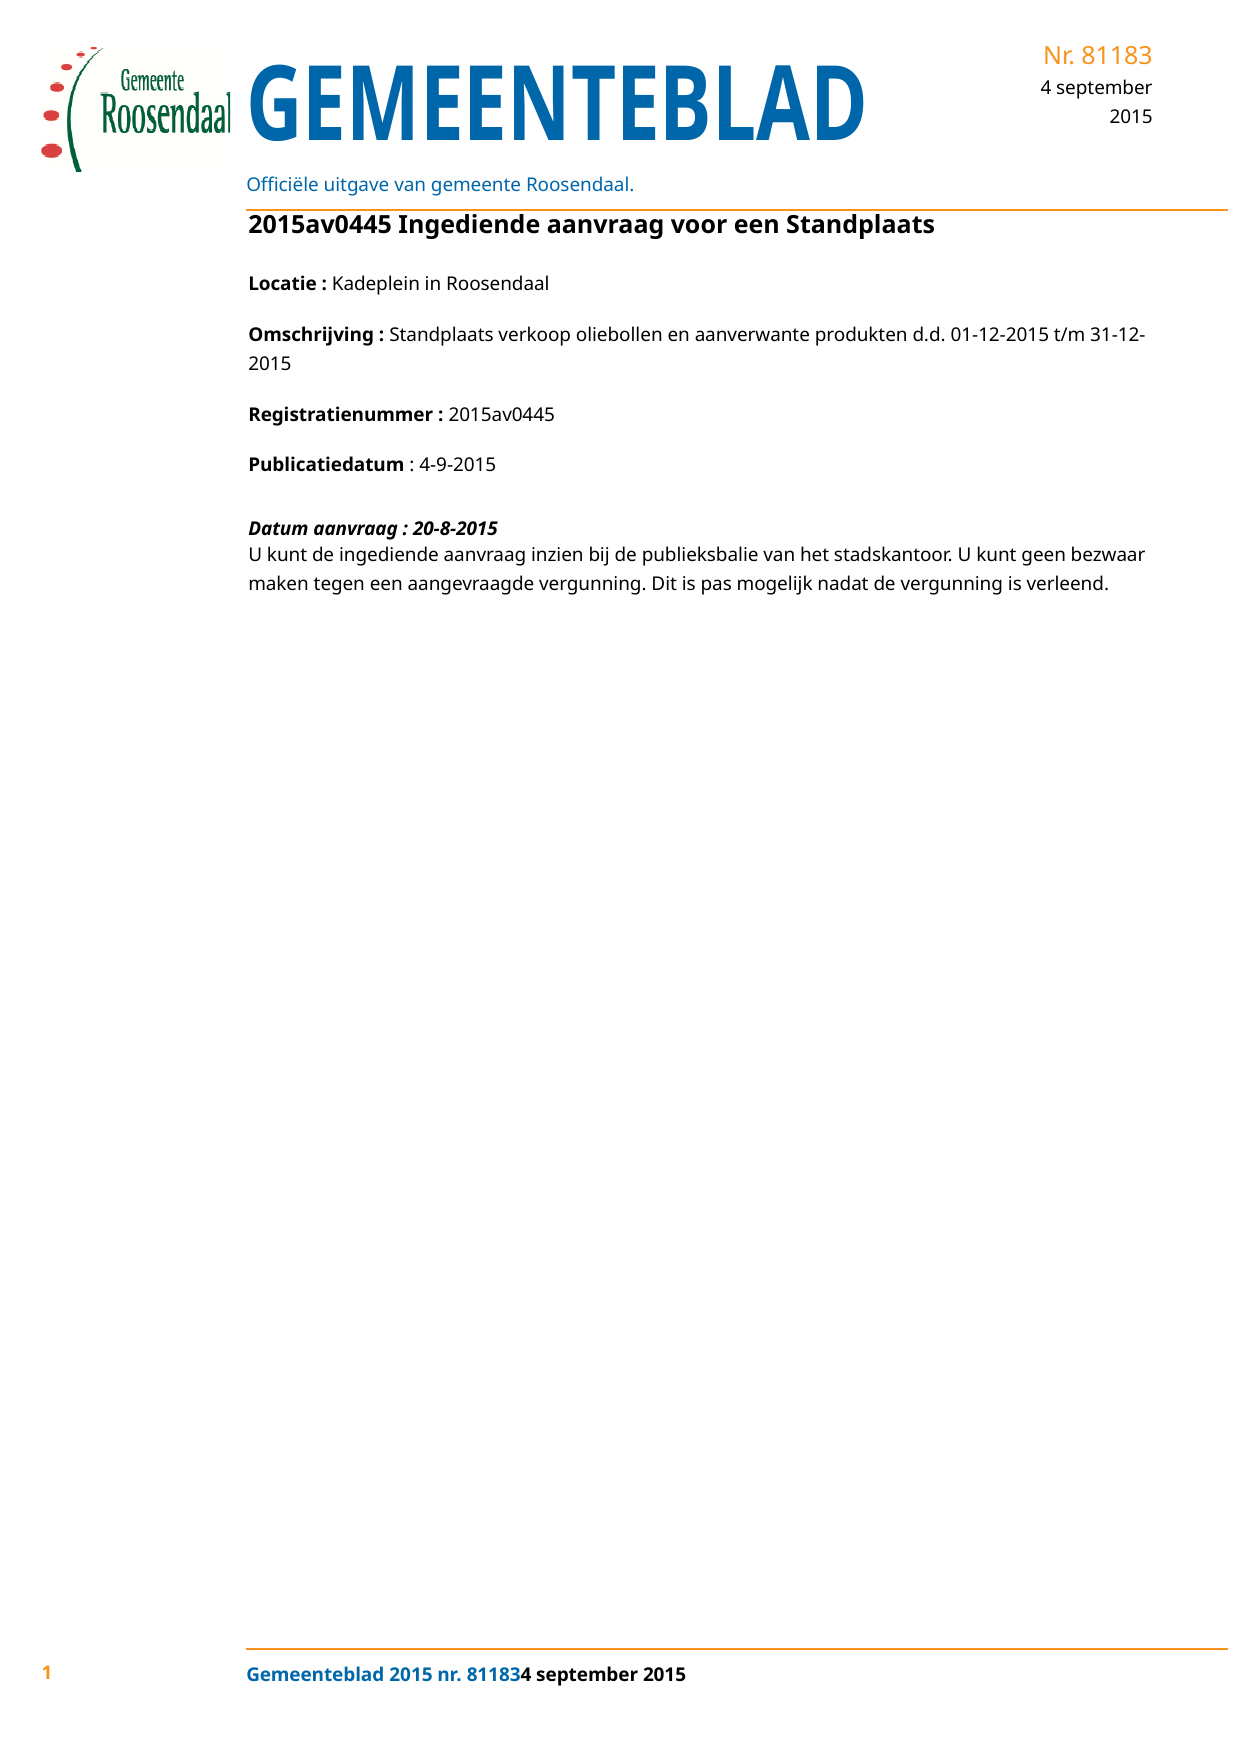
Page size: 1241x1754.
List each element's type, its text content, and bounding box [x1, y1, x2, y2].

text Registratienummer : 2015av0445 [248, 401, 1152, 426]
text Locatie : Kadeplein in Roosendaal [248, 270, 1152, 296]
text 2015av0445 Ingediende aanvraag voor een Standplaats [248, 211, 1152, 241]
text Omschrijving : Standplaats verkoop oliebollen en aanverwante produkten d.d. 01-12-2015 t/m 31-12-2015 [248, 321, 1152, 376]
text U kunt de ingediende aanvraag inzien bij de publieksbalie van het stadskantoor. U kunt geen bezwaar maken tegen een aangevraagde vergunning. Dit is pas mogelijk nadat de vergunning is verleend. [248, 541, 1152, 596]
text Publicatiedatum : 4-9-2015 [248, 451, 1152, 477]
picture [41, 47, 231, 172]
text Datum aanvraag : 20-8-2015 [248, 515, 1152, 541]
